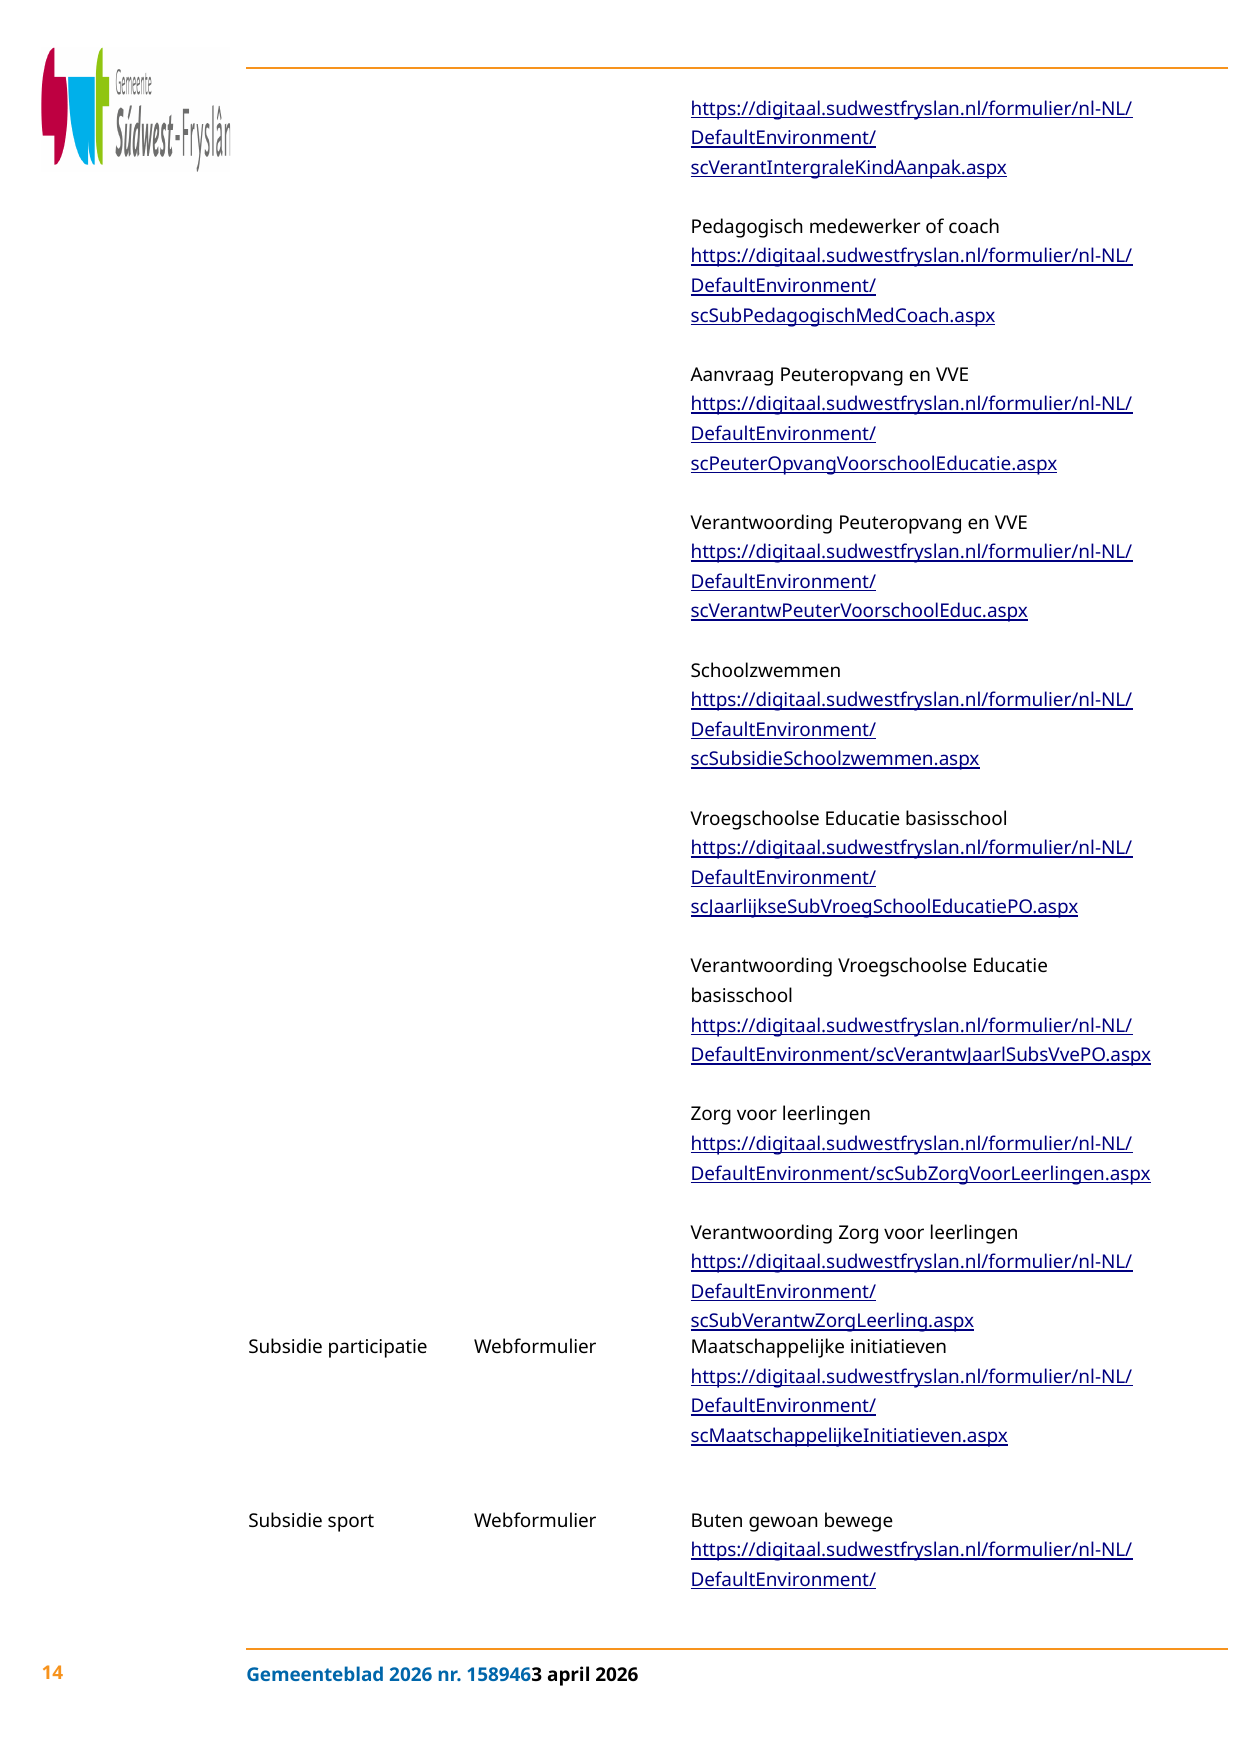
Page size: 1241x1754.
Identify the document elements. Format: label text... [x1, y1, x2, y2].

table_cell [248, 95, 474, 1333]
picture [41, 47, 231, 172]
table_cell https://digitaal.sudwestfryslan.nl/formulier/nl-NL/DefaultEnvironment/scVerantIntergraleKindAanpak.aspx Pedagogisch medewerker of coach https://digitaal.sudwestfryslan.nl/formulier/nl-NL/DefaultEnvironment/scSubPedagogischMedCoach.aspx Aanvraag Peuteropvang en VVE https://digitaal.sudwestfryslan.nl/formulier/nl-NL/DefaultEnvironment/scPeuterOpvangVoorschoolEducatie.aspx Verantwoording Peuteropvang en VVE https://digitaal.sudwestfryslan.nl/formulier/nl-NL/DefaultEnvironment/scVerantwPeuterVoorschoolEduc.aspx Schoolzwemmen https://digitaal.sudwestfryslan.nl/formulier/nl-NL/DefaultEnvironment/scSubsidieSchoolzwemmen.aspx Vroegschoolse Educatie basisschool https://digitaal.sudwestfryslan.nl/formulier/nl-NL/DefaultEnvironment/scJaarlijkseSubVroegSchoolEducatiePO.aspx Verantwoording Vroegschoolse Educatie basisschool https://digitaal.sudwestfryslan.nl/formulier/nl-NL/DefaultEnvironment/scVerantwJaarlSubsVvePO.aspx Zorg voor leerlingen https://digitaal.sudwestfryslan.nl/formulier/nl-NL/DefaultEnvironment/scSubZorgVoorLeerlingen.aspx Verantwoording Zorg voor leerlingen https://digitaal.sudwestfryslan.nl/formulier/nl-NL/DefaultEnvironment/scSubVerantwZorgLeerling.aspx [690, 95, 1152, 1333]
table_cell [474, 95, 690, 1333]
table_cell Webformulier [474, 1507, 690, 1592]
table_cell Subsidie participatie [248, 1334, 474, 1507]
table_cell Subsidie sport [248, 1507, 474, 1592]
table_cell Buten gewoan bewege https://digitaal.sudwestfryslan.nl/formulier/nl-NL/DefaultEnvironment/ [690, 1507, 1152, 1592]
table_cell Webformulier [474, 1334, 690, 1507]
table_cell Maatschappelijke initiatieven https://digitaal.sudwestfryslan.nl/formulier/nl-NL/DefaultEnvironment/scMaatschappelijkeInitiatieven.aspx [690, 1334, 1152, 1507]
